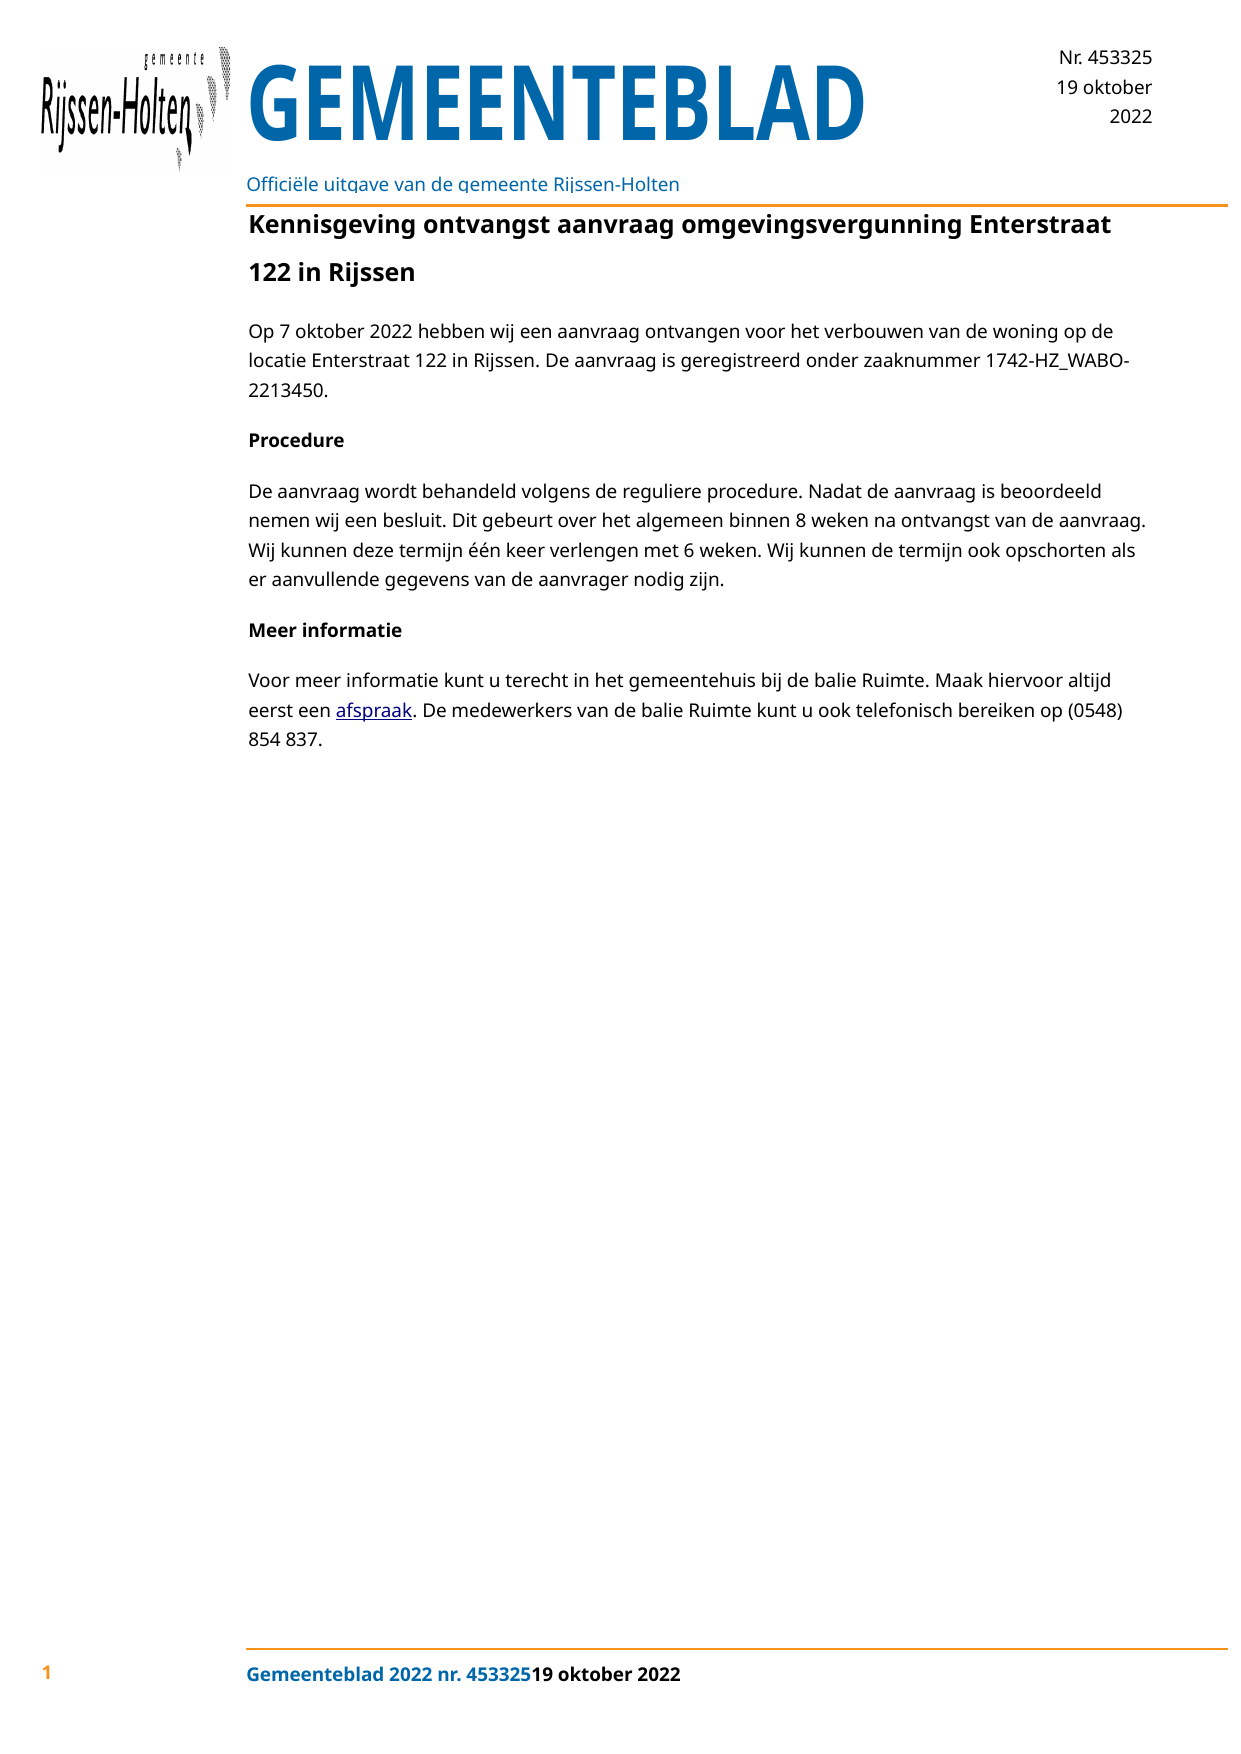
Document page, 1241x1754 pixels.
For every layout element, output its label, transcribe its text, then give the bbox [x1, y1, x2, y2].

text Procedure [248, 427, 1152, 453]
text Kennisgeving ontvangst aanvraag omgevingsvergunning Enterstraat 122 in Rijssen [248, 207, 1152, 288]
text De aanvraag wordt behandeld volgens de reguliere procedure. Nadat de aanvraag is beoordeeld nemen wij een besluit. Dit gebeurt over het algemeen binnen 8 weken na ontvangst van de aanvraag. Wij kunnen deze termijn één keer verlengen met 6 weken. Wij kunnen de termijn ook opschorten als er aanvullende gegevens van de aanvrager nodig zijn. [248, 478, 1152, 592]
text Op 7 oktober 2022 hebben wij een aanvraag ontvangen voor het verbouwen van de woning op de locatie Enterstraat 122 in Rijssen. De aanvraag is geregistreerd onder zaaknummer 1742-HZ_WABO-2213450. [248, 318, 1152, 403]
picture [41, 47, 231, 172]
text Meer informatie [248, 617, 1152, 643]
text Voor meer informatie kunt u terecht in het gemeentehuis bij de balie Ruimte. Maak hiervoor altijd eerst een afspraak. De medewerkers van de balie Ruimte kunt u ook telefonisch bereiken op (0548) 854 837. [248, 667, 1152, 752]
